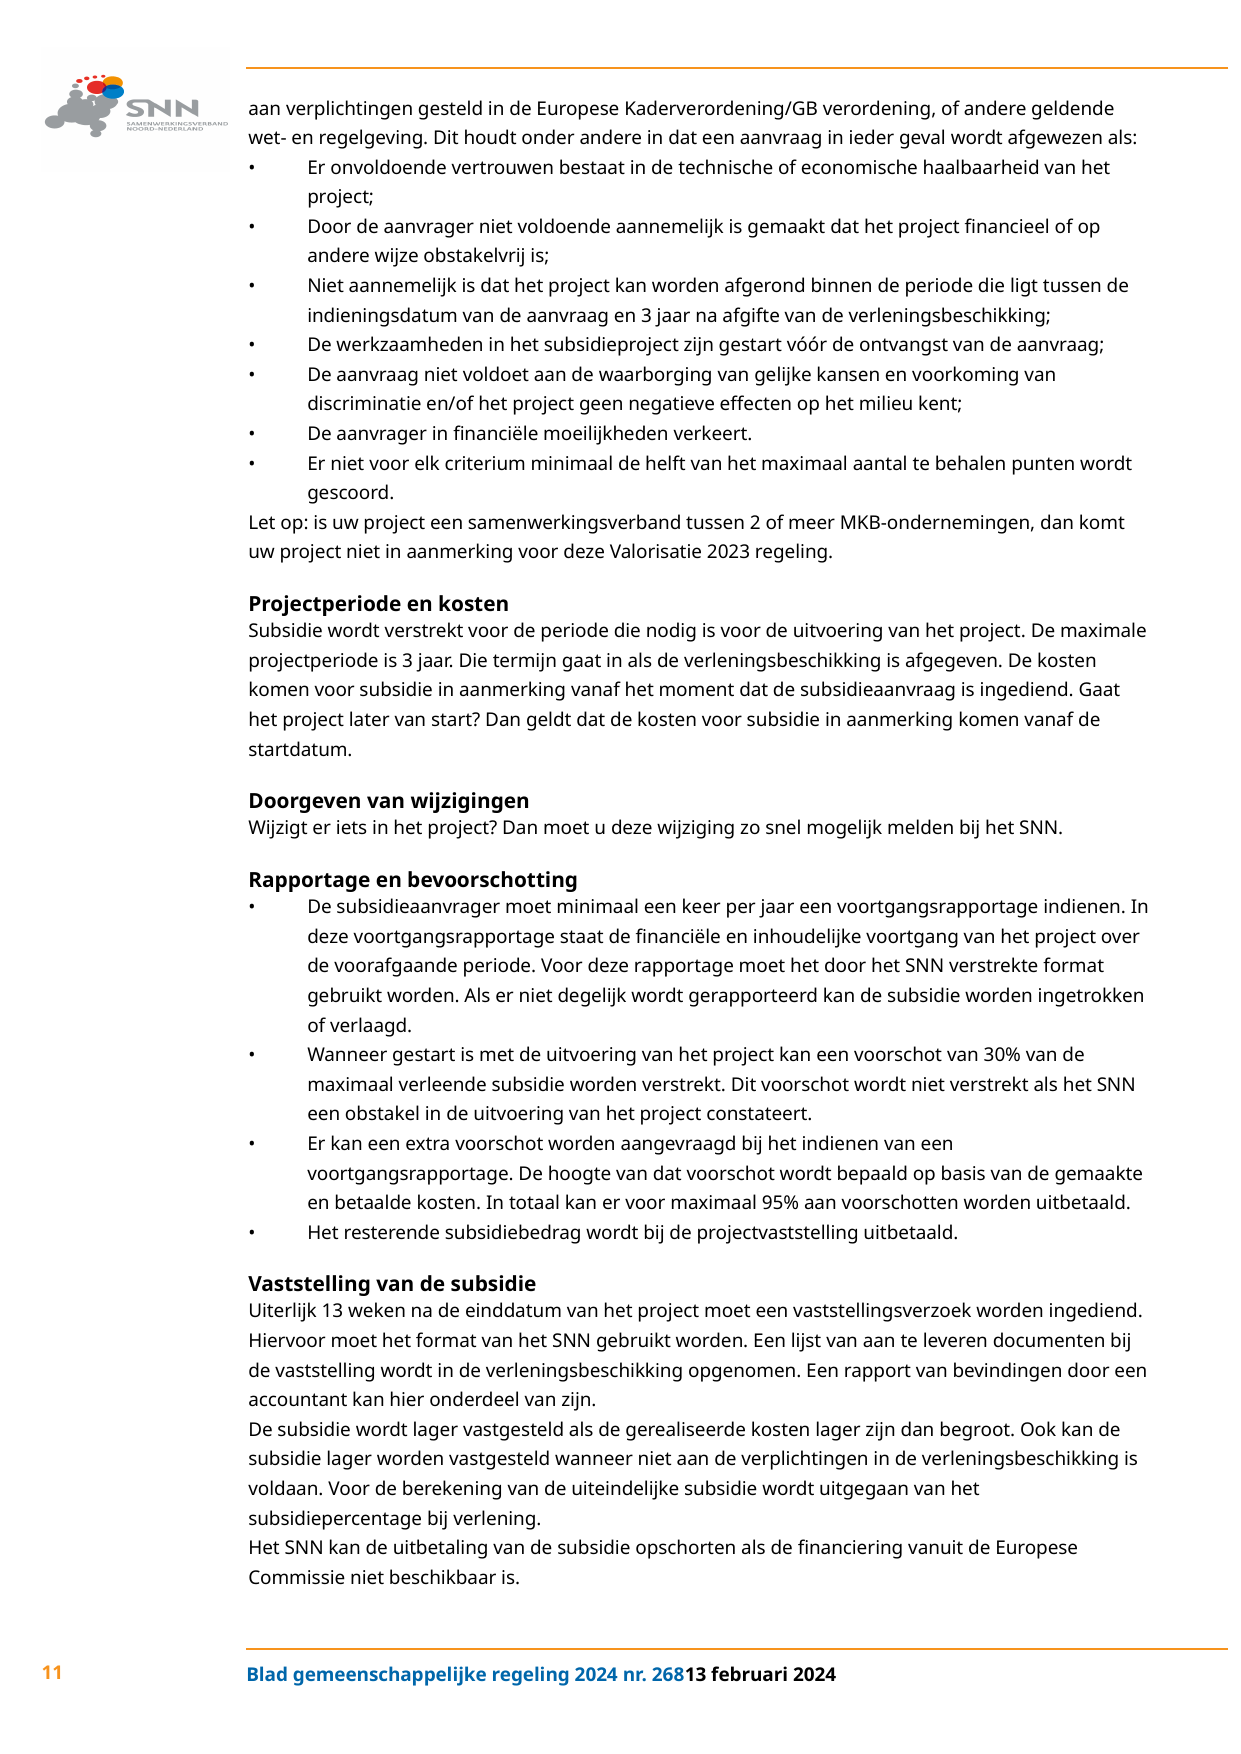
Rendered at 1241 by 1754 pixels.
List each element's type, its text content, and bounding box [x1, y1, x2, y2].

text Uiterlijk 13 weken na de einddatum van het project moet een vaststellingsverzoek worden ingediend. Hiervoor moet het format van het SNN gebruikt worden. Een lijst van aan te leveren documenten bij de vaststelling wordt in de verleningsbeschikking opgenomen. Een rapport van bevindingen door een accountant kan hier onderdeel van zijn. [248, 1298, 1152, 1412]
text Het SNN kan de uitbetaling van de subsidie opschorten als de financiering vanuit de Europese Commissie niet beschikbaar is. [248, 1534, 1152, 1590]
list Niet aannemelijk is dat het project kan worden afgerond binnen de periode die ligt tussen de indieningsdatum van de aanvraag en 3 jaar na afgifte van de verleningsbeschikking; [248, 272, 1152, 328]
list De werkzaamheden in het subsidieproject zijn gestart vóór de ontvangst van de aanvraag; [248, 331, 1152, 357]
text Projectperiode en kosten [248, 589, 1152, 617]
list Door de aanvrager niet voldoende aannemelijk is gemaakt dat het project financieel of op andere wijze obstakelvrij is; [248, 213, 1152, 268]
list Het resterende subsidiebedrag wordt bij de projectvaststelling uitbetaald. [248, 1219, 1152, 1244]
text Doorgeven van wijzigingen [248, 786, 1152, 814]
text Vaststelling van de subsidie [248, 1269, 1152, 1298]
list Er onvoldoende vertrouwen bestaat in de technische of economische haalbaarheid van het project; [248, 154, 1152, 209]
list Wanneer gestart is met de uitvoering van het project kan een voorschot van 30% van de maximaal verleende subsidie worden verstrekt. Dit voorschot wordt niet verstrekt als het SNN een obstakel in de uitvoering van het project constateert. [248, 1041, 1152, 1126]
text Wijzigt er iets in het project? Dan moet u deze wijziging zo snel mogelijk melden bij het SNN. [248, 814, 1152, 840]
list Er kan een extra voorschot worden aangevraagd bij het indienen van een voortgangsrapportage. De hoogte van dat voorschot wordt bepaald op basis van de gemaakte en betaalde kosten. In totaal kan er voor maximaal 95% aan voorschotten worden uitbetaald. [248, 1130, 1152, 1215]
text aan verplichtingen gesteld in de Europese Kaderverordening/GB verordening, of andere geldende wet- en regelgeving. Dit houdt onder andere in dat een aanvraag in ieder geval wordt afgewezen als: [248, 95, 1152, 150]
text Rapportage en bevoorschotting [248, 865, 1152, 893]
list De aanvraag niet voldoet aan de waarborging van gelijke kansen en voorkoming van discriminatie en/of het project geen negatieve effecten op het milieu kent; [248, 361, 1152, 416]
list De aanvrager in financiële moeilijkheden verkeert. [248, 420, 1152, 446]
picture [41, 47, 231, 172]
list Er niet voor elk criterium minimaal de helft van het maximaal aantal te behalen punten wordt gescoord. [248, 450, 1152, 505]
text Let op: is uw project een samenwerkingsverband tussen 2 of meer MKB-ondernemingen, dan komt uw project niet in aanmerking voor deze Valorisatie 2023 regeling. [248, 509, 1152, 564]
list De subsidieaanvrager moet minimaal een keer per jaar een voortgangsrapportage indienen. In deze voortgangsrapportage staat de financiële en inhoudelijke voortgang van het project over de voorafgaande periode. Voor deze rapportage moet het door het SNN verstrekte format gebruikt worden. Als er niet degelijk wordt gerapporteerd kan de subsidie worden ingetrokken of verlaagd. [248, 893, 1152, 1037]
text De subsidie wordt lager vastgesteld als de gerealiseerde kosten lager zijn dan begroot. Ook kan de subsidie lager worden vastgesteld wanneer niet aan de verplichtingen in de verleningsbeschikking is voldaan. Voor de berekening van de uiteindelijke subsidie wordt uitgegaan van het subsidiepercentage bij verlening. [248, 1416, 1152, 1531]
text Subsidie wordt verstrekt voor de periode die nodig is voor de uitvoering van het project. De maximale projectperiode is 3 jaar. Die termijn gaat in als de verleningsbeschikking is afgegeven. De kosten komen voor subsidie in aanmerking vanaf het moment dat de subsidieaanvraag is ingediend. Gaat het project later van start? Dan geldt dat de kosten voor subsidie in aanmerking komen vanaf de startdatum. [248, 617, 1152, 761]
